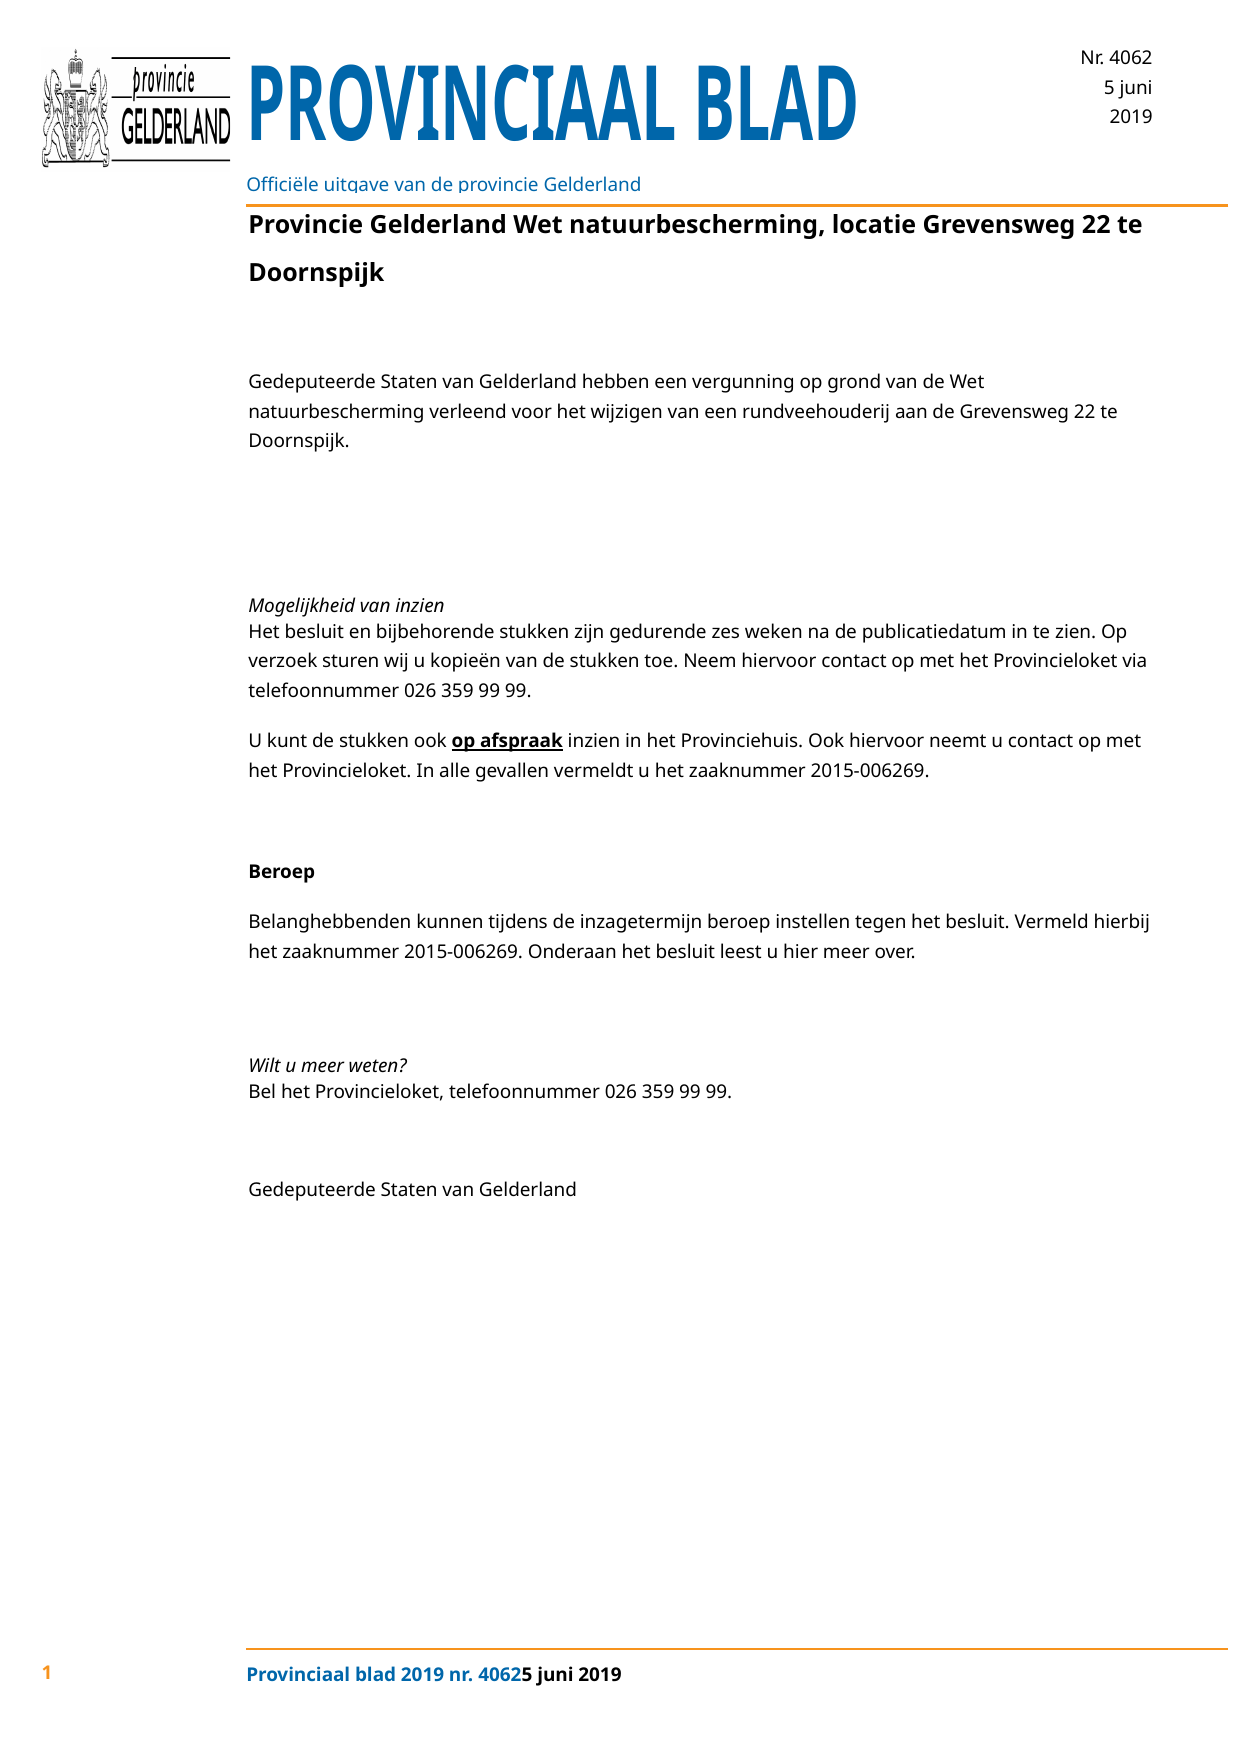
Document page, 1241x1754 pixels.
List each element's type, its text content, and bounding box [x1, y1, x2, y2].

text U kunt de stukken ook op afspraak inzien in het Provinciehuis. Ook hiervoor neemt u contact op met het Provincieloket. In alle gevallen vermeldt u het zaaknummer 2015-006269. [248, 728, 1152, 783]
picture [41, 47, 231, 172]
text Wilt u meer weten? [248, 1052, 1152, 1078]
text Het besluit en bijbehorende stukken zijn gedurende zes weken na de publicatiedatum in te zien. Op verzoek sturen wij u kopieën van de stukken toe. Neem hiervoor contact op met het Provincieloket via telefoonnummer 026 359 99 99. [248, 618, 1152, 703]
text Bel het Provincieloket, telefoonnummer 026 359 99 99. [248, 1078, 1152, 1104]
text Mogelijkheid van inzien [248, 592, 1152, 618]
text Gedeputeerde Staten van Gelderland [248, 1176, 1152, 1202]
text Beroep [248, 858, 1152, 884]
text Gedeputeerde Staten van Gelderland hebben een vergunning op grond van de Wet natuurbescherming verleend voor het wijzigen van een rundveehouderij aan de Grevensweg 22 te Doornspijk. [248, 368, 1152, 453]
text Belanghebbenden kunnen tijdens de inzagetermijn beroep instellen tegen het besluit. Vermeld hierbij het zaaknummer 2015-006269. Onderaan het besluit leest u hier meer over. [248, 908, 1152, 964]
text Provincie Gelderland Wet natuurbescherming, locatie Grevensweg 22 te Doornspijk [248, 207, 1152, 288]
